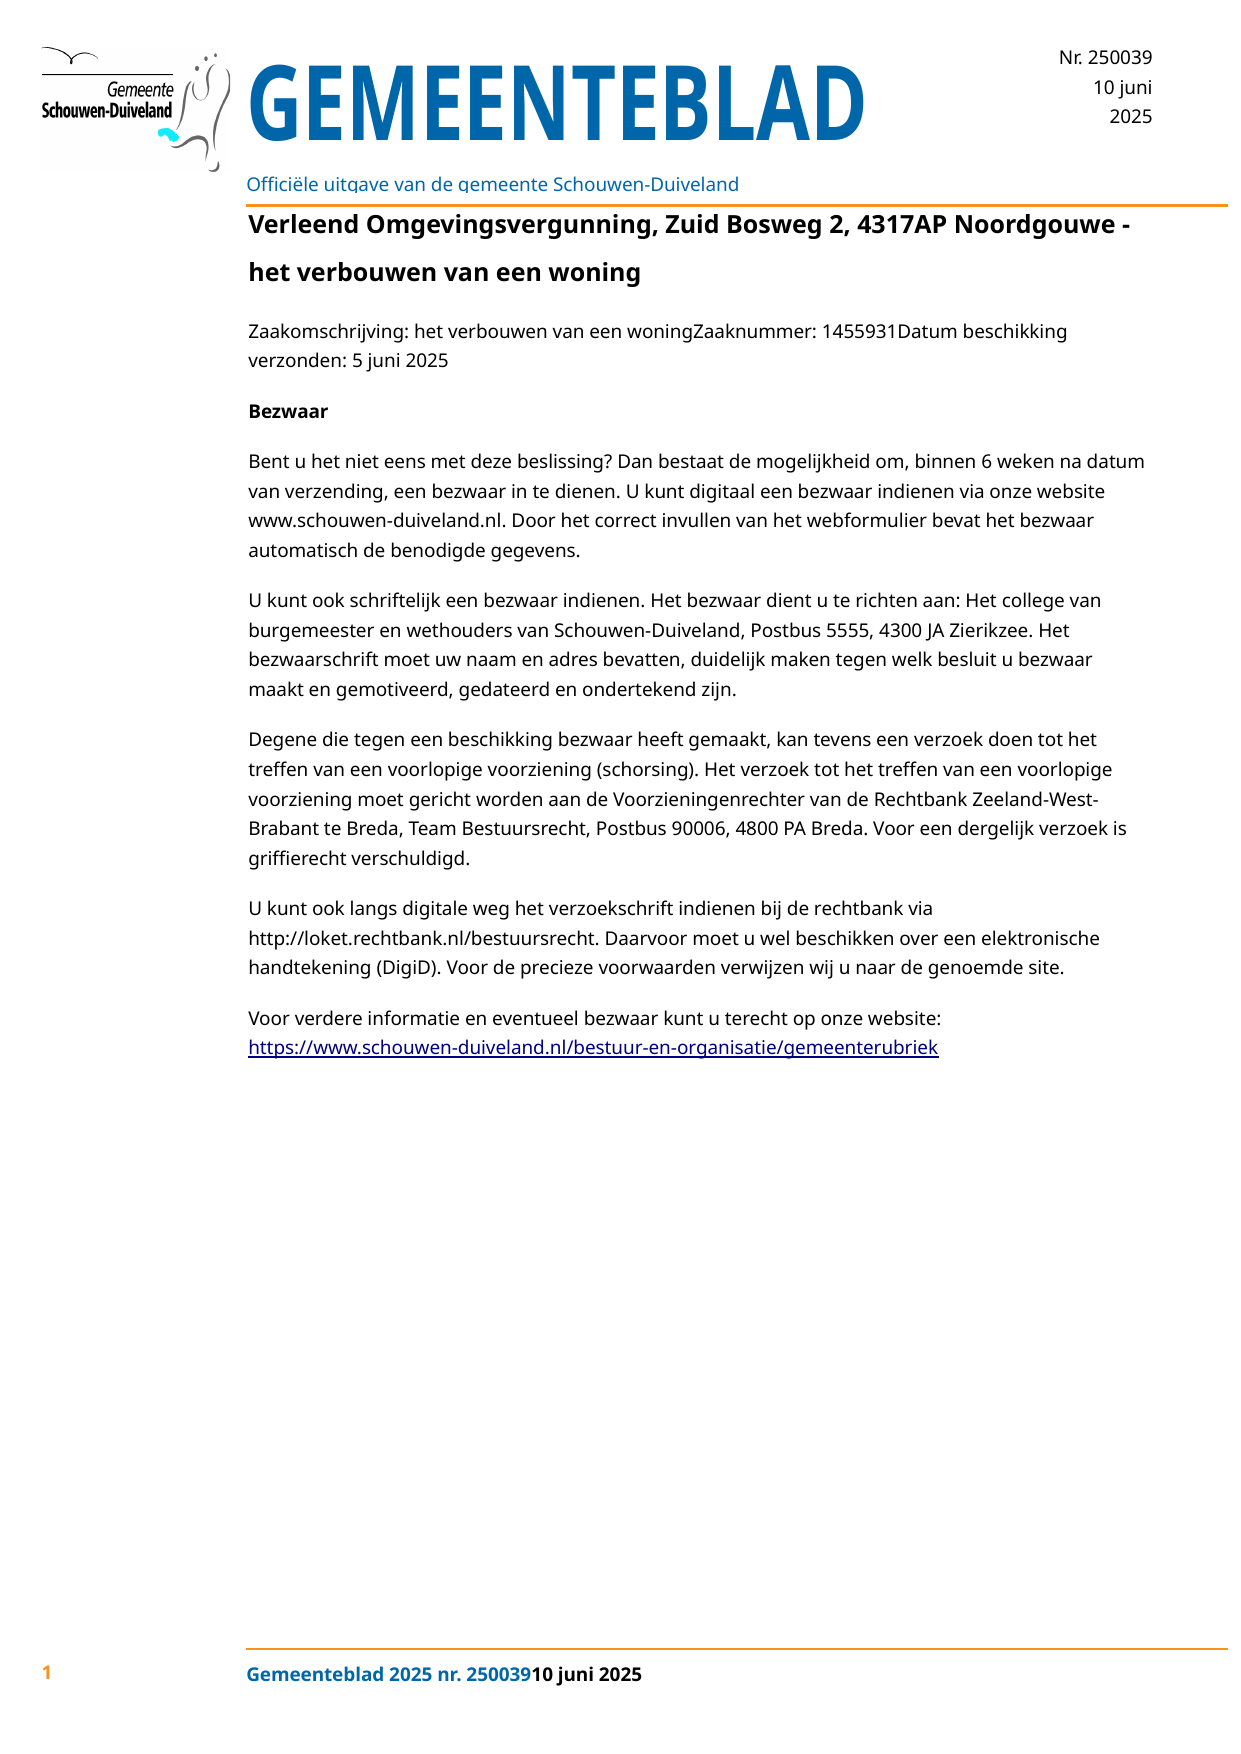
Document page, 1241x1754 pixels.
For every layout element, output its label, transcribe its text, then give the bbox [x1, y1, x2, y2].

text U kunt ook schriftelijk een bezwaar indienen. Het bezwaar dient u te richten aan: Het college van burgemeester en wethouders van Schouwen-Duiveland, Postbus 5555, 4300 JA Zierikzee. Het bezwaarschrift moet uw naam en adres bevatten, duidelijk maken tegen welk besluit u bezwaar maakt en gemotiveerd, gedateerd en ondertekend zijn. [248, 587, 1152, 702]
text Bezwaar [248, 398, 1152, 424]
text Verleend Omgevingsvergunning, Zuid Bosweg 2, 4317AP Noordgouwe - het verbouwen van een woning [248, 207, 1152, 288]
text Bent u het niet eens met deze beslissing? Dan bestaat de mogelijkheid om, binnen 6 weken na datum van verzending, een bezwaar in te dienen. U kunt digitaal een bezwaar indienen via onze website www.schouwen-duiveland.nl. Door het correct invullen van het webformulier bevat het bezwaar automatisch de benodigde gegevens. [248, 448, 1152, 563]
picture [41, 47, 231, 172]
text Zaakomschrijving: het verbouwen van een woningZaaknummer: 1455931Datum beschikking verzonden: 5 juni 2025 [248, 318, 1152, 373]
text U kunt ook langs digitale weg het verzoekschrift indienen bij de rechtbank via http://loket.rechtbank.nl/bestuursrecht. Daarvoor moet u wel beschikken over een elektronische handtekening (DigiD). Voor de precieze voorwaarden verwijzen wij u naar de genoemde site. [248, 895, 1152, 980]
text Degene die tegen een beschikking bezwaar heeft gemaakt, kan tevens een verzoek doen tot het treffen van een voorlopige voorziening (schorsing). Het verzoek tot het treffen van een voorlopige voorziening moet gericht worden aan de Voorzieningenrechter van de Rechtbank Zeeland-West-Brabant te Breda, Team Bestuursrecht, Postbus 90006, 4800 PA Breda. Voor een dergelijk verzoek is griffierecht verschuldigd. [248, 727, 1152, 871]
text Voor verdere informatie en eventueel bezwaar kunt u terecht op onze website: https://www.schouwen-duiveland.nl/bestuur-en-organisatie/gemeenterubriek [248, 1005, 1152, 1060]
